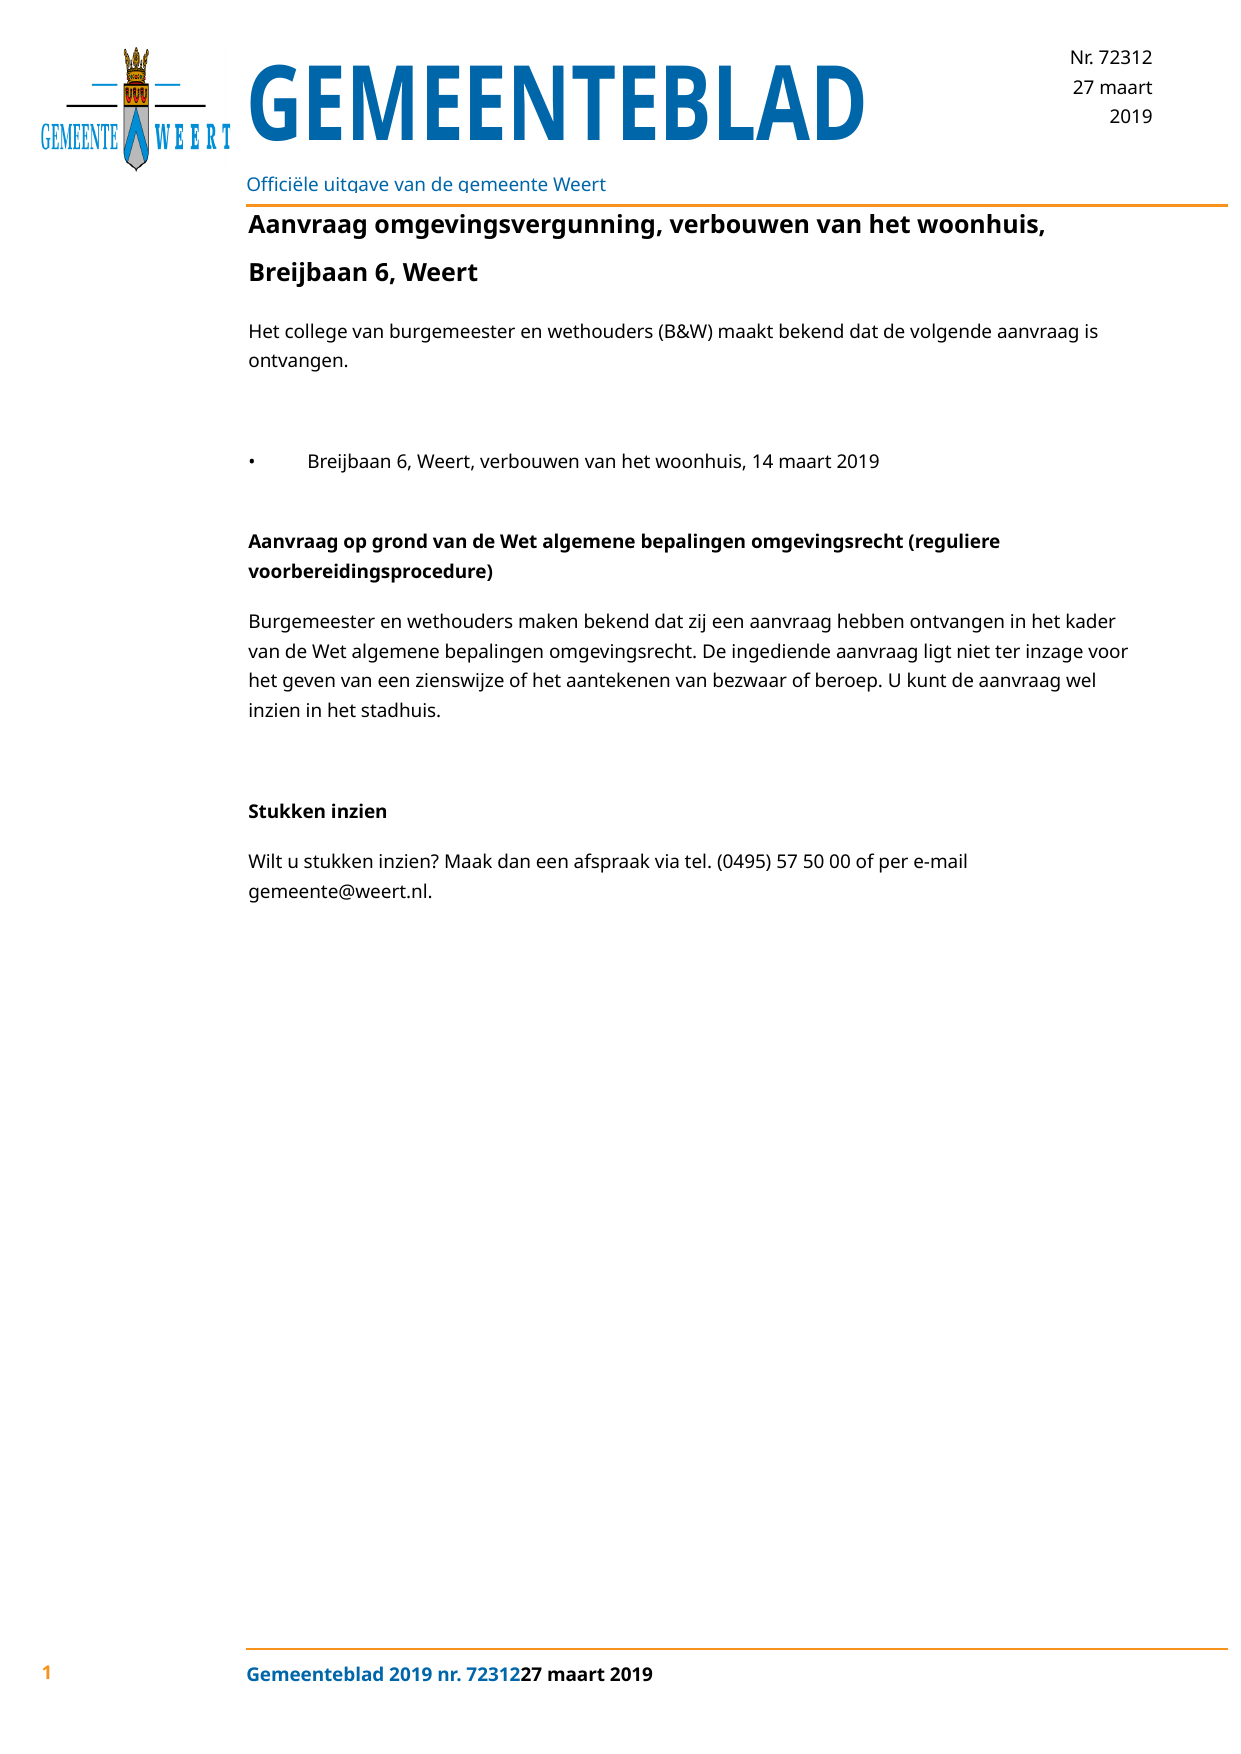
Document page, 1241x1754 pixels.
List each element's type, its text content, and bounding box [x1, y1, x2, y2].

text Aanvraag omgevingsvergunning, verbouwen van het woonhuis, Breijbaan 6, Weert [248, 207, 1152, 288]
text Burgemeester en wethouders maken bekend dat zij een aanvraag hebben ontvangen in het kader van de Wet algemene bepalingen omgevingsrecht. De ingediende aanvraag ligt niet ter inzage voor het geven van een zienswijze of het aantekenen van bezwaar of beroep. U kunt de aanvraag wel inzien in het stadhuis. [248, 608, 1152, 723]
text Stukken inzien [248, 798, 1152, 824]
text Wilt u stukken inzien? Maak dan een afspraak via tel. (0495) 57 50 00 of per e-mail gemeente@weert.nl. [248, 848, 1152, 904]
text Aanvraag op grond van de Wet algemene bepalingen omgevingsrecht (reguliere voorbereidingsprocedure) [248, 528, 1152, 584]
picture [41, 47, 231, 172]
text Het college van burgemeester en wethouders (B&W) maakt bekend dat de volgende aanvraag is ontvangen. [248, 318, 1152, 373]
list Breijbaan 6, Weert, verbouwen van het woonhuis, 14 maart 2019 [248, 448, 1152, 474]
